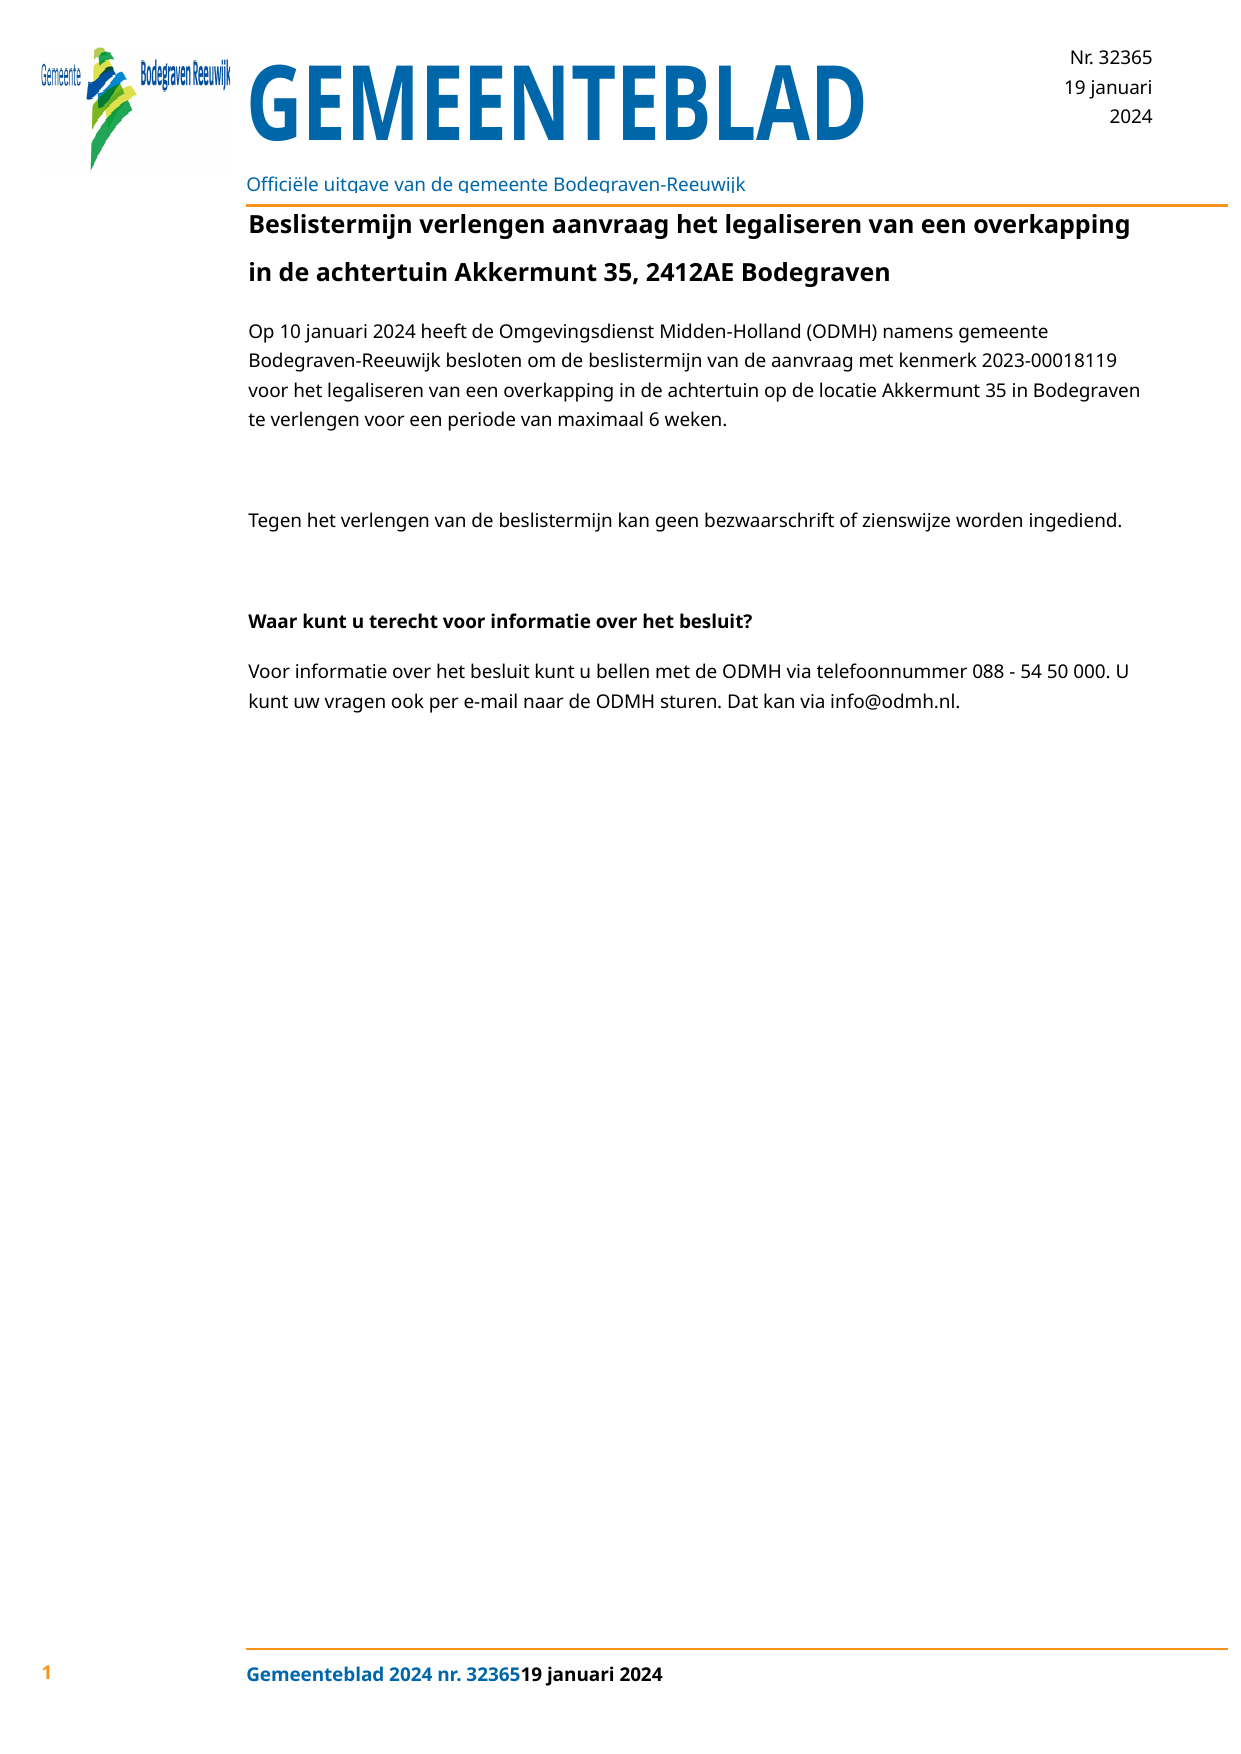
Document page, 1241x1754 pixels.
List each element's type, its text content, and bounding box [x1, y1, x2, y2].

text Beslistermijn verlengen aanvraag het legaliseren van een overkapping in de achtertuin Akkermunt 35, 2412AE Bodegraven [248, 207, 1152, 288]
text Tegen het verlengen van de beslistermijn kan geen bezwaarschrift of zienswijze worden ingediend. [248, 507, 1152, 533]
text Voor informatie over het besluit kunt u bellen met de ODMH via telefoonnummer 088 - 54 50 000. U kunt uw vragen ook per e-mail naar de ODMH sturen. Dat kan via info@odmh.nl. [248, 659, 1152, 714]
text Waar kunt u terecht voor informatie over het besluit? [248, 608, 1152, 634]
text Op 10 januari 2024 heeft de Omgevingsdienst Midden-Holland (ODMH) namens gemeente Bodegraven-Reeuwijk besloten om de beslistermijn van de aanvraag met kenmerk 2023-00018119 voor het legaliseren van een overkapping in de achtertuin op de locatie Akkermunt 35 in Bodegraven te verlengen voor een periode van maximaal 6 weken. [248, 318, 1152, 432]
picture [41, 47, 231, 172]
